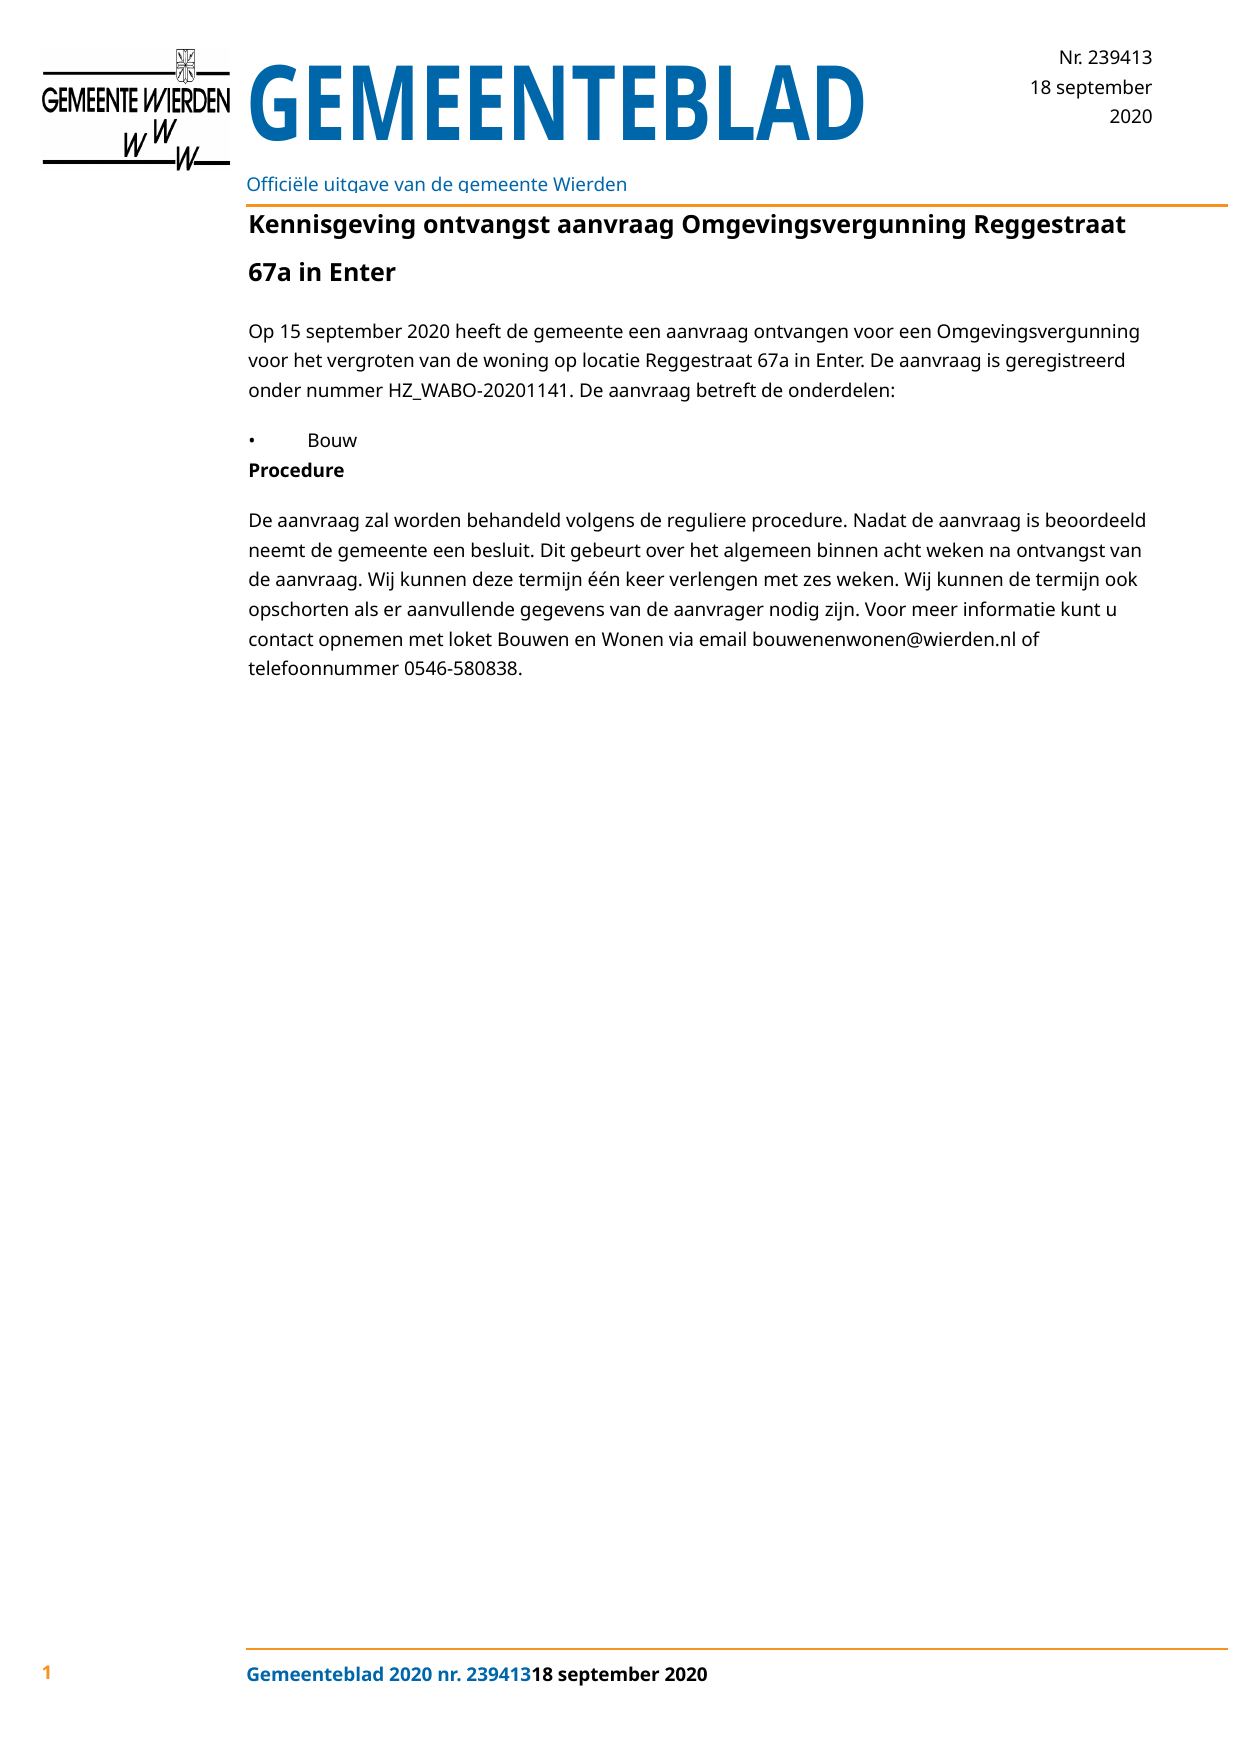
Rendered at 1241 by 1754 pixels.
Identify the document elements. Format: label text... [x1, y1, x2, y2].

text De aanvraag zal worden behandeld volgens de reguliere procedure. Nadat de aanvraag is beoordeeld neemt de gemeente een besluit. Dit gebeurt over het algemeen binnen acht weken na ontvangst van de aanvraag. Wij kunnen deze termijn één keer verlengen met zes weken. Wij kunnen de termijn ook opschorten als er aanvullende gegevens van de aanvrager nodig zijn. Voor meer informatie kunt u contact opnemen met loket Bouwen en Wonen via email bouwenenwonen@wierden.nl of telefoonnummer 0546-580838. [248, 507, 1152, 681]
text Op 15 september 2020 heeft de gemeente een aanvraag ontvangen voor een Omgevingsvergunning voor het vergroten van de woning op locatie Reggestraat 67a in Enter. De aanvraag is geregistreerd onder nummer HZ_WABO-20201141. De aanvraag betreft de onderdelen: [248, 318, 1152, 403]
picture [41, 47, 231, 172]
text Procedure [248, 457, 1152, 483]
list Bouw [248, 427, 1152, 453]
text Kennisgeving ontvangst aanvraag Omgevingsvergunning Reggestraat 67a in Enter [248, 207, 1152, 288]
